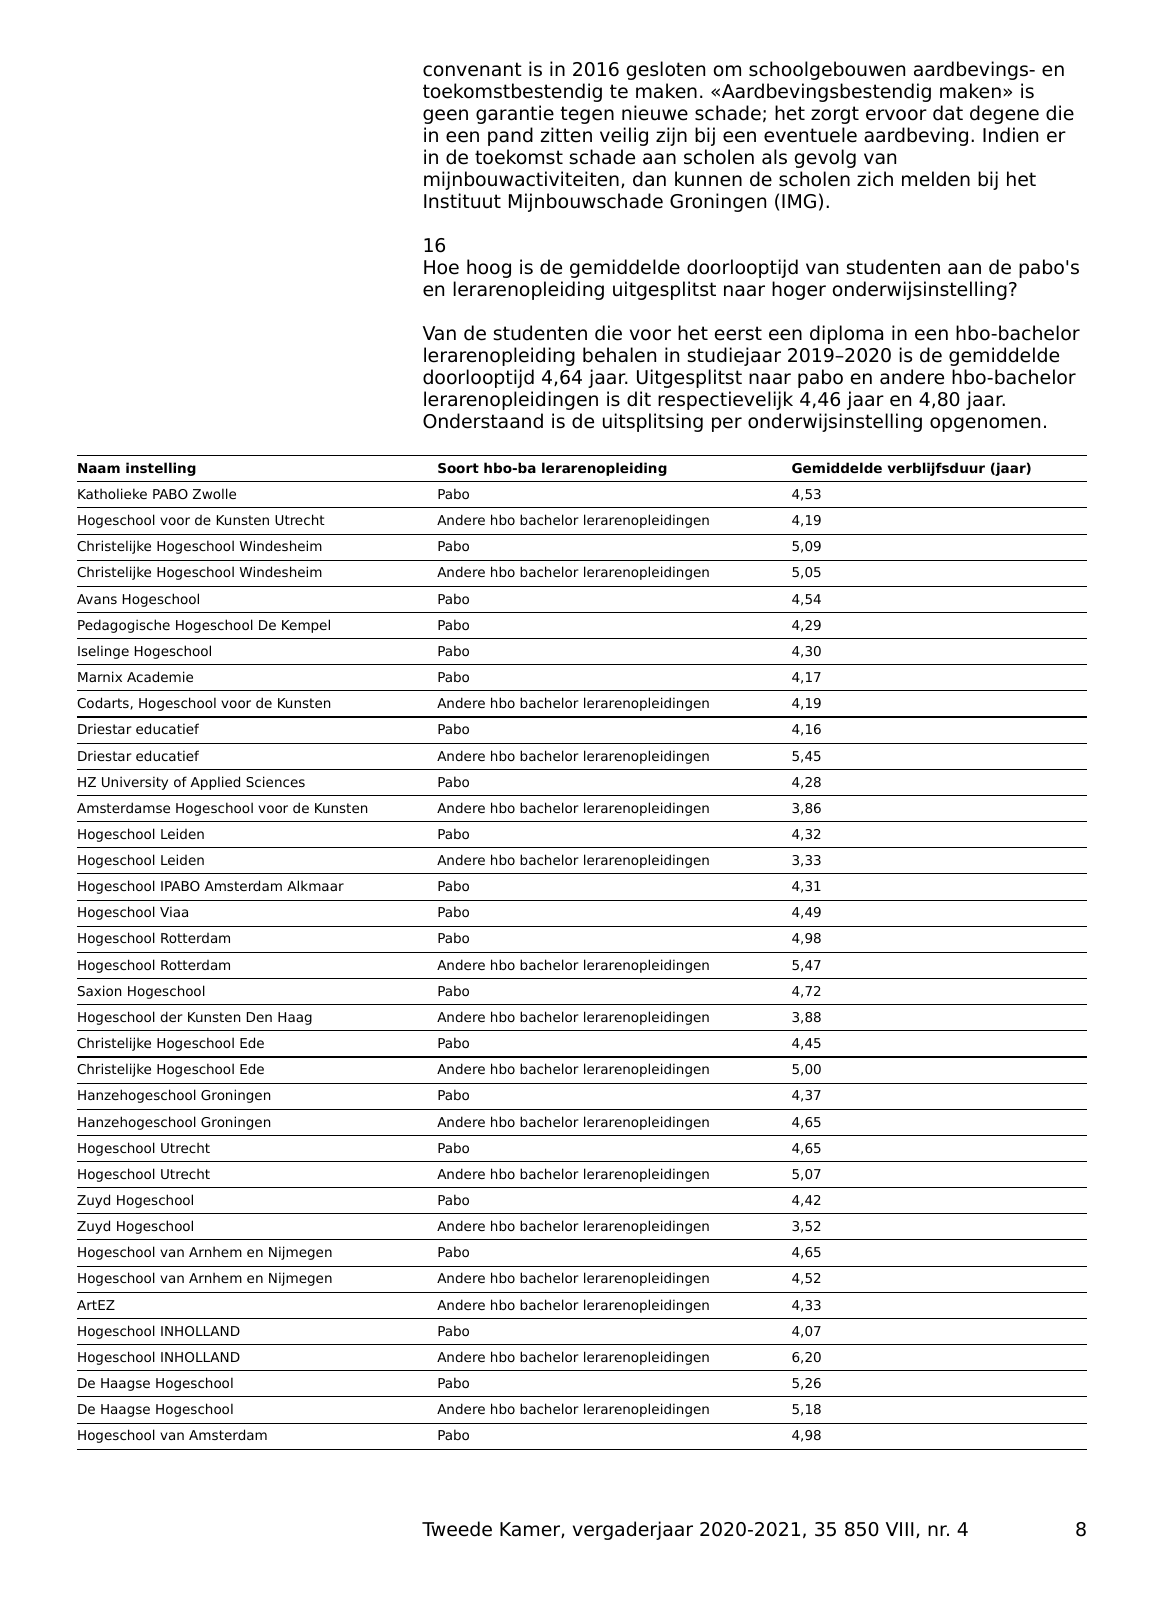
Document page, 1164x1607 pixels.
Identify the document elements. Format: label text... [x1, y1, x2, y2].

table_cell Andere hbo bachelor lerarenopleidingen [431, 796, 785, 821]
table_cell Hogeschool der Kunsten Den Haag [77, 1005, 431, 1030]
table_cell Andere hbo bachelor lerarenopleidingen [431, 1397, 785, 1422]
table_cell 3,52 [785, 1214, 1087, 1239]
table_cell 4,42 [785, 1188, 1087, 1213]
table_cell Hogeschool Rotterdam [77, 953, 431, 978]
table_cell Christelijke Hogeschool Ede [77, 1031, 431, 1056]
table_cell Pabo [431, 1136, 785, 1161]
table_cell 3,88 [785, 1005, 1087, 1030]
table_cell Pabo [431, 613, 785, 638]
table_cell 3,33 [785, 848, 1087, 873]
table_cell Pabo [431, 822, 785, 847]
table_cell 4,29 [785, 613, 1087, 638]
table_cell Hogeschool Leiden [77, 822, 431, 847]
table_cell Hogeschool Rotterdam [77, 927, 431, 952]
table_cell Pabo [431, 718, 785, 743]
table_cell 4,52 [785, 1267, 1087, 1292]
table_cell Hogeschool IPABO Amsterdam Alkmaar [77, 874, 431, 899]
table_cell 5,26 [785, 1371, 1087, 1396]
table_cell 4,45 [785, 1031, 1087, 1056]
table_cell Pabo [431, 1371, 785, 1396]
table_cell Hogeschool Utrecht [77, 1136, 431, 1161]
table_cell Pabo [431, 1240, 785, 1266]
table_cell Hogeschool van Arnhem en Nijmegen [77, 1267, 431, 1292]
table_header Gemiddelde verblijfsduur (jaar) [785, 456, 1087, 481]
table_cell Hanzehogeschool Groningen [77, 1110, 431, 1135]
table_cell Avans Hogeschool [77, 587, 431, 612]
table_cell 4,65 [785, 1240, 1087, 1266]
table_cell Pabo [431, 927, 785, 952]
table_cell Marnix Academie [77, 665, 431, 690]
table_cell Hogeschool Utrecht [77, 1162, 431, 1187]
table_cell Zuyd Hogeschool [77, 1214, 431, 1239]
table_cell Hogeschool voor de Kunsten Utrecht [77, 508, 431, 533]
table_cell 5,45 [785, 744, 1087, 769]
table_cell Christelijke Hogeschool Windesheim [77, 561, 431, 586]
table_cell HZ University of Applied Sciences [77, 770, 431, 795]
table_cell 5,18 [785, 1397, 1087, 1422]
table_cell Hogeschool van Arnhem en Nijmegen [77, 1240, 431, 1266]
table_cell 4,98 [785, 1424, 1087, 1448]
table_cell Pabo [431, 901, 785, 926]
table_cell Andere hbo bachelor lerarenopleidingen [431, 1162, 785, 1187]
table_cell 4,54 [785, 587, 1087, 612]
table_cell Andere hbo bachelor lerarenopleidingen [431, 1293, 785, 1318]
table_cell Andere hbo bachelor lerarenopleidingen [431, 508, 785, 533]
table_cell 4,30 [785, 639, 1087, 664]
table_cell Andere hbo bachelor lerarenopleidingen [431, 953, 785, 978]
table_cell Pabo [431, 979, 785, 1004]
table_header Soort hbo-ba lerarenopleiding [431, 456, 785, 481]
text Onderstaand is de uitsplitsing per onderwijsinstelling opgenomen. [422, 411, 1087, 433]
table_cell ArtEZ [77, 1293, 431, 1318]
table_cell Hogeschool van Amsterdam [77, 1424, 431, 1448]
table_cell Pedagogische Hogeschool De Kempel [77, 613, 431, 638]
table_cell Amsterdamse Hogeschool voor de Kunsten [77, 796, 431, 821]
table_cell Pabo [431, 874, 785, 899]
table_cell Saxion Hogeschool [77, 979, 431, 1004]
table_cell Pabo [431, 535, 785, 559]
table_cell Pabo [431, 1084, 785, 1109]
table_cell 6,20 [785, 1345, 1087, 1370]
table_cell 5,05 [785, 561, 1087, 586]
text convenant is in 2016 gesloten om schoolgebouwen aardbevings- en toekomstbestendig te maken. «Aardbevingsbestendig maken» is geen garantie tegen nieuwe schade; het zorgt ervoor dat degene die in een pand zitten veilig zijn bij een eventuele aardbeving. Indien er in de toekomst schade aan scholen als gevolg van mijnbouwactiviteiten, dan kunnen de scholen zich melden bij het Instituut Mijnbouwschade Groningen (IMG). [422, 59, 1087, 213]
text 16 [422, 235, 1087, 257]
table_cell Andere hbo bachelor lerarenopleidingen [431, 561, 785, 586]
table_cell 5,07 [785, 1162, 1087, 1187]
table_cell Andere hbo bachelor lerarenopleidingen [431, 1110, 785, 1135]
table_cell 4,98 [785, 927, 1087, 952]
table_cell Zuyd Hogeschool [77, 1188, 431, 1213]
table_cell 4,19 [785, 508, 1087, 533]
table_cell Christelijke Hogeschool Ede [77, 1058, 431, 1082]
table_cell Pabo [431, 1319, 785, 1344]
table_cell 4,32 [785, 822, 1087, 847]
table_cell Hanzehogeschool Groningen [77, 1084, 431, 1109]
table_cell 4,53 [785, 482, 1087, 507]
table_cell Iselinge Hogeschool [77, 639, 431, 664]
table_cell 4,49 [785, 901, 1087, 926]
table_cell Driestar educatief [77, 744, 431, 769]
table_cell Andere hbo bachelor lerarenopleidingen [431, 848, 785, 873]
table_cell 5,00 [785, 1058, 1087, 1082]
table_cell 4,65 [785, 1110, 1087, 1135]
table_cell Andere hbo bachelor lerarenopleidingen [431, 744, 785, 769]
table_cell 4,31 [785, 874, 1087, 899]
table_cell Andere hbo bachelor lerarenopleidingen [431, 1005, 785, 1030]
table_cell 4,65 [785, 1136, 1087, 1161]
table_cell Hogeschool Viaa [77, 901, 431, 926]
table_cell Hogeschool Leiden [77, 848, 431, 873]
table_cell Pabo [431, 639, 785, 664]
table_cell 5,47 [785, 953, 1087, 978]
table_cell Christelijke Hogeschool Windesheim [77, 535, 431, 559]
table_cell Pabo [431, 1031, 785, 1056]
table_cell Pabo [431, 1188, 785, 1213]
table_cell De Haagse Hogeschool [77, 1397, 431, 1422]
table_cell 4,37 [785, 1084, 1087, 1109]
table_cell Andere hbo bachelor lerarenopleidingen [431, 1345, 785, 1370]
table_cell Pabo [431, 1424, 785, 1448]
table_cell 4,72 [785, 979, 1087, 1004]
table_cell 4,07 [785, 1319, 1087, 1344]
table_cell Andere hbo bachelor lerarenopleidingen [431, 1267, 785, 1292]
table_cell 4,19 [785, 691, 1087, 716]
table_cell Katholieke PABO Zwolle [77, 482, 431, 507]
table_cell Andere hbo bachelor lerarenopleidingen [431, 691, 785, 716]
table_cell Pabo [431, 665, 785, 690]
table_cell 4,17 [785, 665, 1087, 690]
table_cell Codarts, Hogeschool voor de Kunsten [77, 691, 431, 716]
text Van de studenten die voor het eerst een diploma in een hbo-bachelor lerarenopleiding behalen in studiejaar 2019–2020 is de gemiddelde doorlooptijd 4,64 jaar. Uitgesplitst naar pabo en andere hbo-bachelor lerarenopleidingen is dit respectievelijk 4,46 jaar en 4,80 jaar. [422, 323, 1087, 411]
table_cell Pabo [431, 587, 785, 612]
table_cell 4,16 [785, 718, 1087, 743]
table_cell Andere hbo bachelor lerarenopleidingen [431, 1058, 785, 1082]
table_cell 3,86 [785, 796, 1087, 821]
table_cell Driestar educatief [77, 718, 431, 743]
table_cell Hogeschool INHOLLAND [77, 1345, 431, 1370]
table_header Naam instelling [77, 456, 431, 481]
table_cell 4,28 [785, 770, 1087, 795]
table_cell 4,33 [785, 1293, 1087, 1318]
table_cell Andere hbo bachelor lerarenopleidingen [431, 1214, 785, 1239]
table_cell De Haagse Hogeschool [77, 1371, 431, 1396]
table_cell Pabo [431, 482, 785, 507]
text Hoe hoog is de gemiddelde doorlooptijd van studenten aan de pabo's en lerarenopleiding uitgesplitst naar hoger onderwijsinstelling? [422, 257, 1087, 301]
table_cell Pabo [431, 770, 785, 795]
table_cell Hogeschool INHOLLAND [77, 1319, 431, 1344]
table_cell 5,09 [785, 535, 1087, 559]
